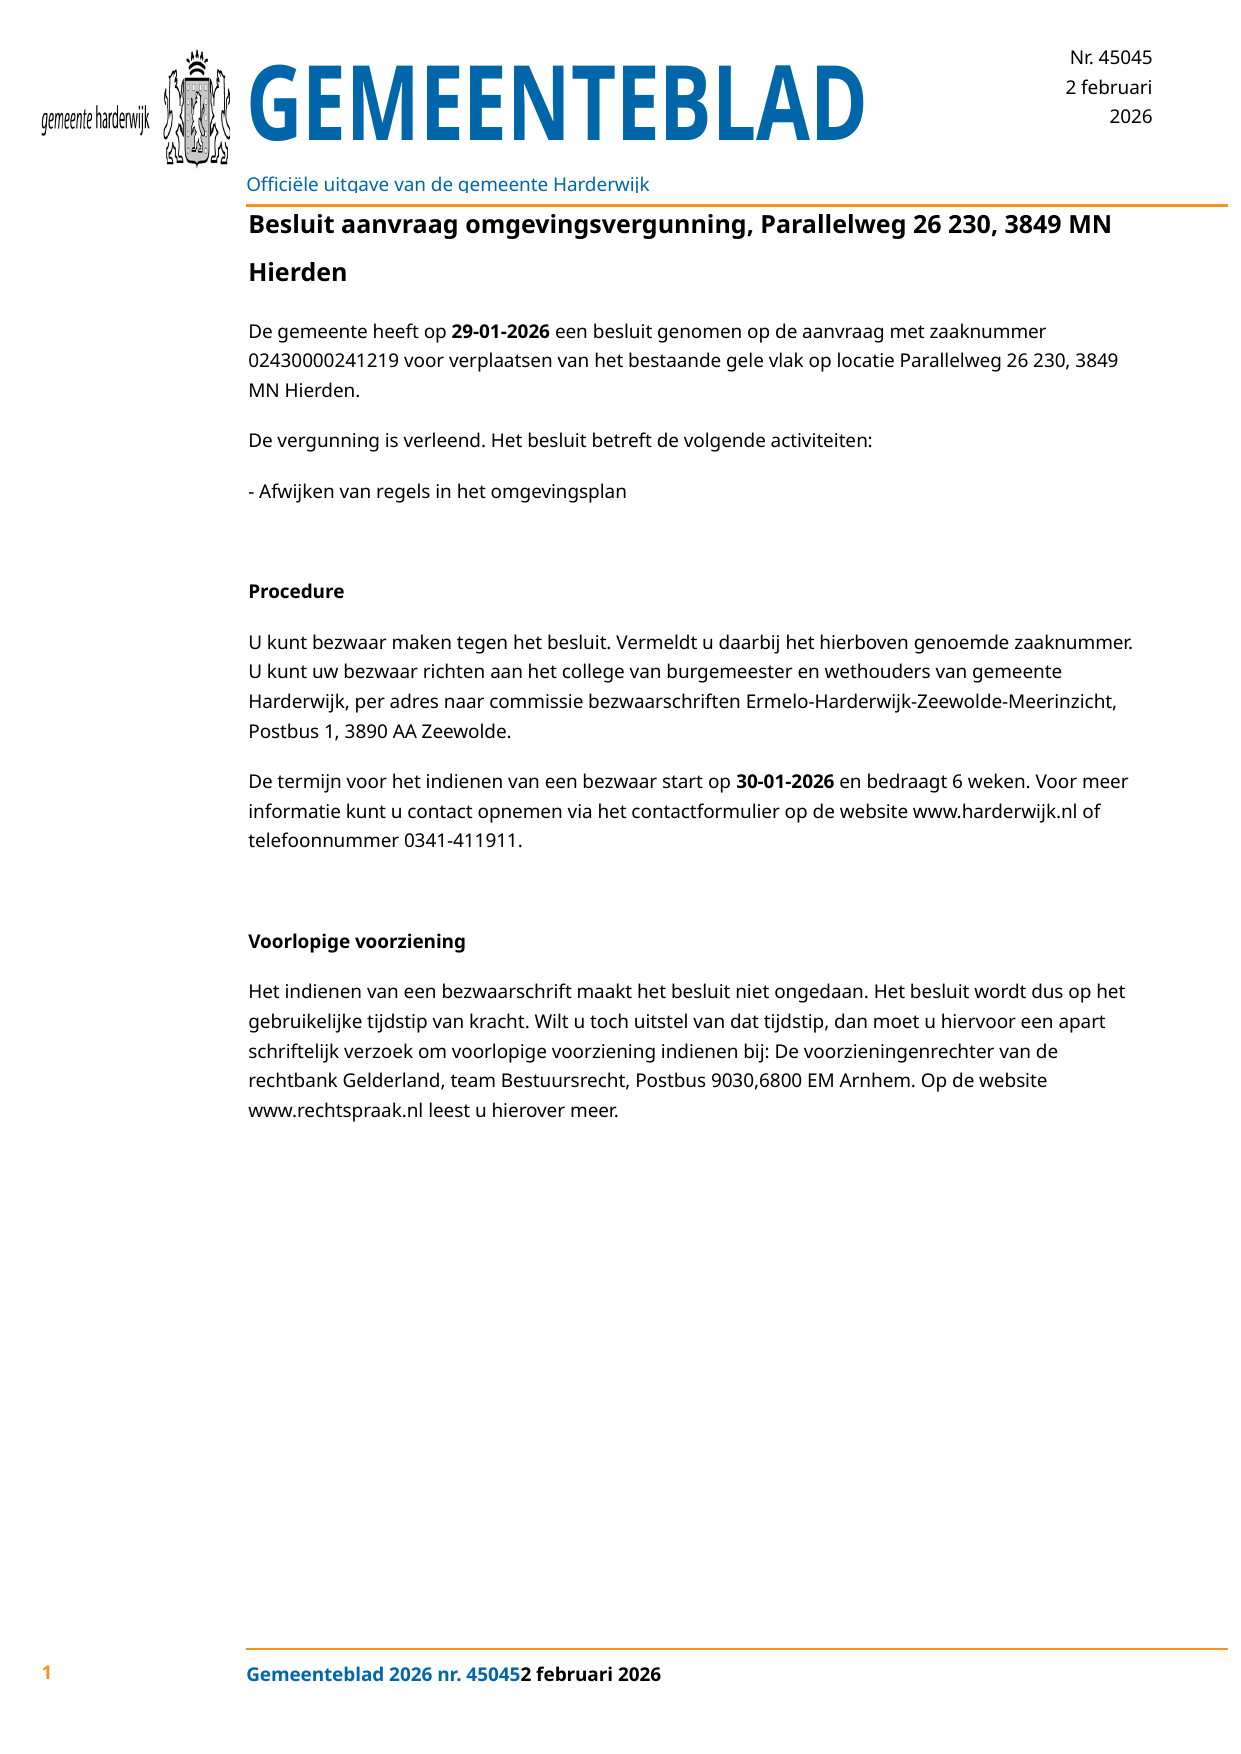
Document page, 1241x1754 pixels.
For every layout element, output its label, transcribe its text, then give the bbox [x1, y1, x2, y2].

text De vergunning is verleend. Het besluit betreft de volgende activiteiten: [248, 427, 1152, 453]
text De gemeente heeft op 29-01-2026 een besluit genomen op de aanvraag met zaaknummer 02430000241219 voor verplaatsen van het bestaande gele vlak op locatie Parallelweg 26 230, 3849 MN Hierden. [248, 318, 1152, 403]
text Besluit aanvraag omgevingsvergunning, Parallelweg 26 230, 3849 MN Hierden [248, 207, 1152, 288]
text Procedure [248, 579, 1152, 604]
text De termijn voor het indienen van een bezwaar start op 30-01-2026 en bedraagt 6 weken. Voor meer informatie kunt u contact opnemen via het contactformulier op de website www.harderwijk.nl of telefoonnummer 0341-411911. [248, 768, 1152, 853]
text Het indienen van een bezwaarschrift maakt het besluit niet ongedaan. Het besluit wordt dus op het gebruikelijke tijdstip van kracht. Wilt u toch uitstel van dat tijdstip, dan moet u hiervoor een apart schriftelijk verzoek om voorlopige voorziening indienen bij: De voorzieningenrechter van de rechtbank Gelderland, team Bestuursrecht, Postbus 9030,6800 EM Arnhem. Op de website www.rechtspraak.nl leest u hierover meer. [248, 979, 1152, 1123]
text Voorlopige voorziening [248, 928, 1152, 954]
picture [41, 47, 231, 172]
text - Afwijken van regels in het omgevingsplan [248, 478, 1152, 504]
text U kunt bezwaar maken tegen het besluit. Vermeldt u daarbij het hierboven genoemde zaaknummer. U kunt uw bezwaar richten aan het college van burgemeester en wethouders van gemeente Harderwijk, per adres naar commissie bezwaarschriften Ermelo-Harderwijk-Zeewolde-Meerinzicht, Postbus 1, 3890 AA Zeewolde. [248, 629, 1152, 744]
